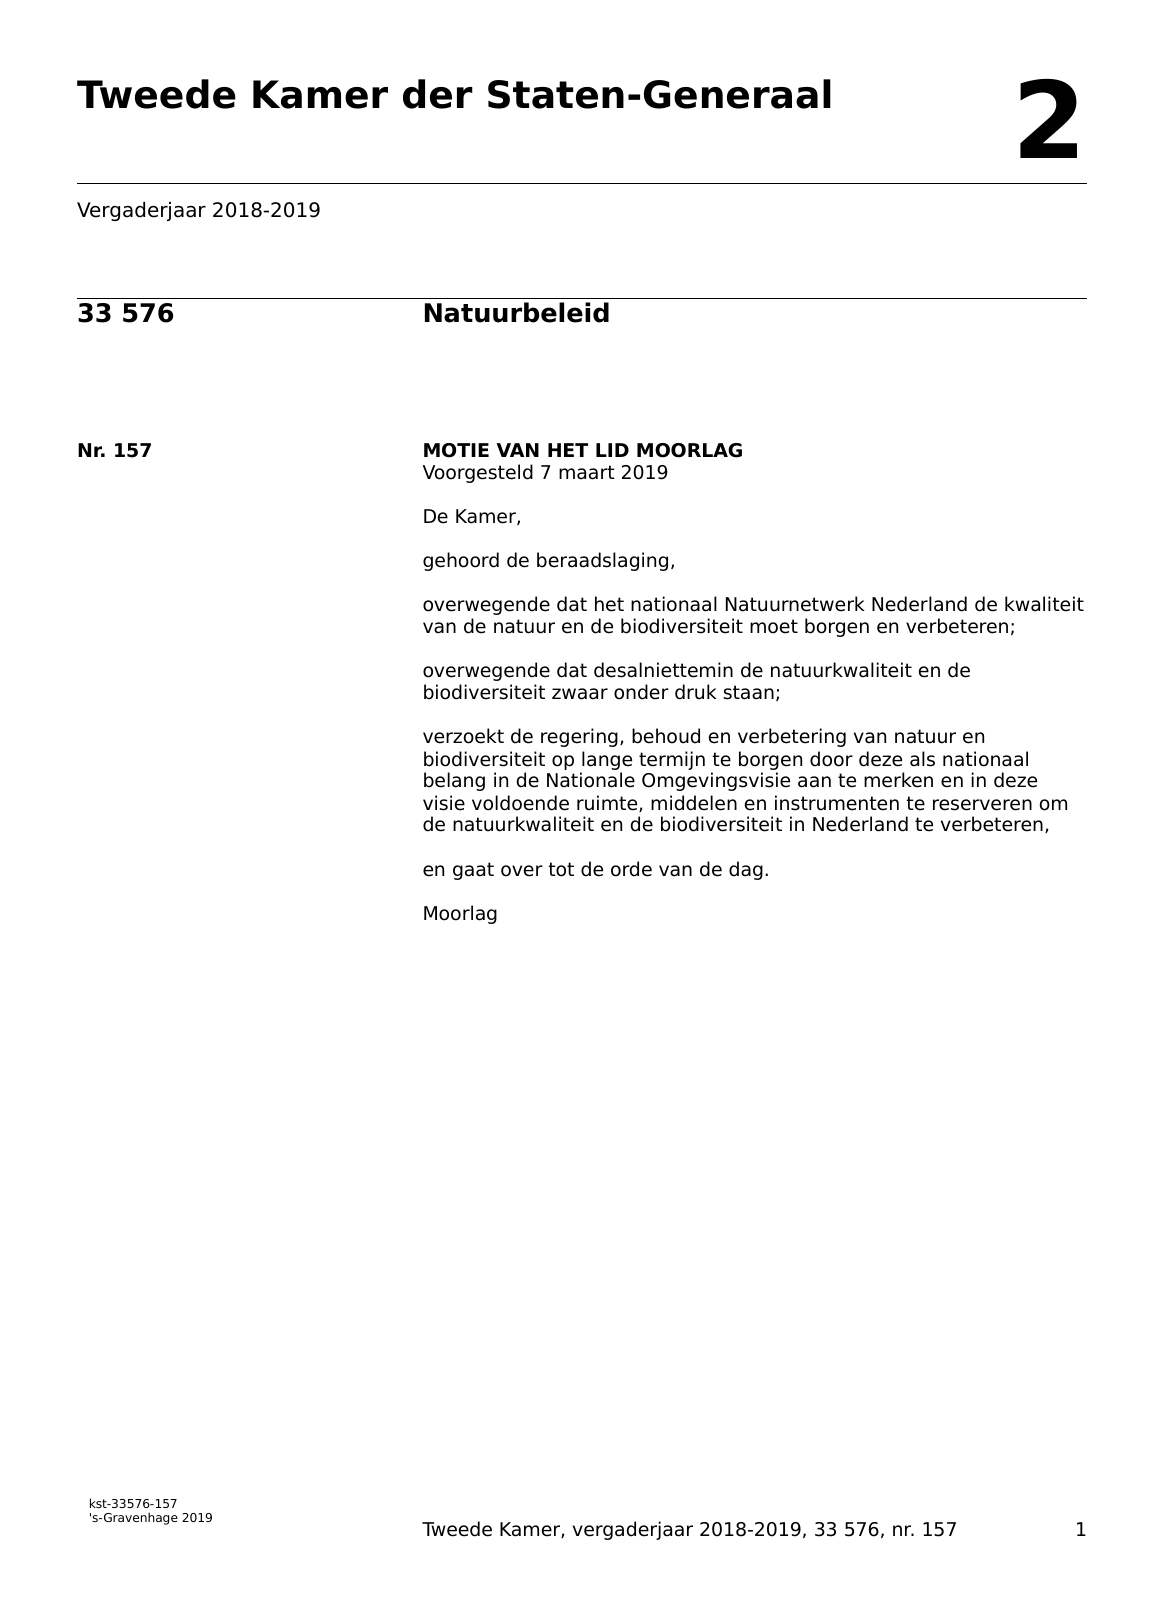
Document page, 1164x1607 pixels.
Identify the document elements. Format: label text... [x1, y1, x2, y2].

text overwegende dat desalniettemin de natuurkwaliteit en de biodiversiteit zwaar onder druk staan; [422, 660, 1087, 704]
text 's-Gravenhage 2019 [88, 1511, 323, 1525]
table_header 2 [886, 59, 1087, 183]
text verzoekt de regering, behoud en verbetering van natuur en biodiversiteit op lange termijn te borgen door deze als nationaal belang in de Nationale Omgevingsvisie aan te merken en in deze visie voldoende ruimte, middelen en instrumenten te reserveren om de natuurkwaliteit en de biodiversiteit in Nederland te verbeteren, [422, 726, 1087, 836]
subtitle 33 576 Natuurbeleid [77, 299, 1087, 329]
table_header Tweede Kamer der Staten-Generaal [77, 59, 886, 183]
text overwegende dat het nationaal Natuurnetwerk Nederland de kwaliteit van de natuur en de biodiversiteit moet borgen en verbeteren; [422, 594, 1087, 638]
text Moorlag [422, 903, 1087, 925]
table_cell Vergaderjaar 2018-2019 [77, 184, 1087, 298]
text kst-33576-157 [88, 1497, 323, 1511]
subtitle Nr. 157 MOTIE VAN HET LID MOORLAG [77, 440, 1087, 462]
text en gaat over tot de orde van de dag. [422, 858, 1087, 881]
text gehoord de beraadslaging, [422, 550, 1087, 572]
text Voorgesteld 7 maart 2019 [422, 462, 1087, 484]
text De Kamer, [422, 506, 1087, 528]
